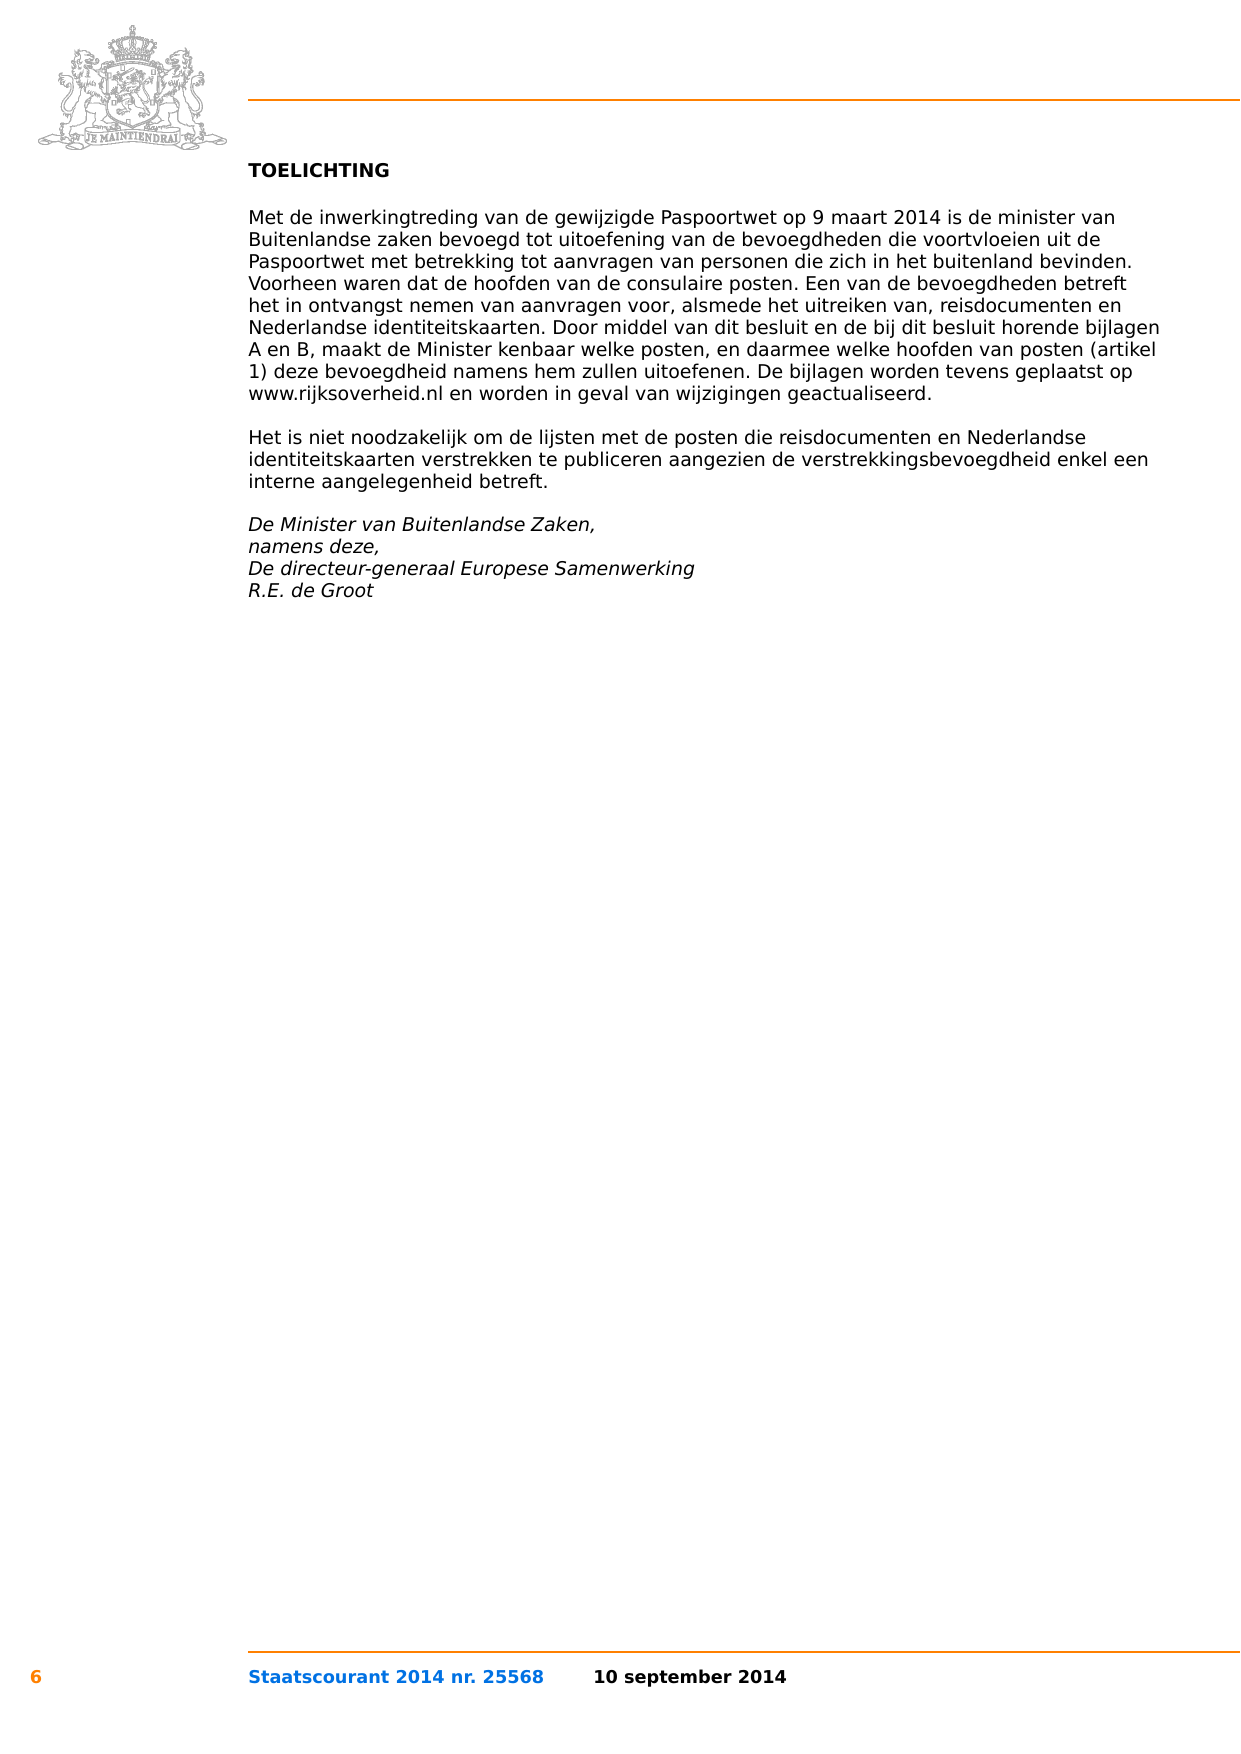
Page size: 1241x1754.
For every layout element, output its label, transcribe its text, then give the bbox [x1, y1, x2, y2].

text De Minister van Buitenlandse Zaken, namens deze, De directeur-generaal Europese Samenwerking R.E. de Groot [248, 514, 1163, 602]
text Het is niet noodzakelijk om de lijsten met de posten die reisdocumenten en Nederlandse identiteitskaarten verstrekken te publiceren aangezien de verstrekkingsbevoegdheid enkel een interne aangelegenheid betreft. [248, 427, 1163, 492]
text Met de inwerkingtreding van de gewijzigde Paspoortwet op 9 maart 2014 is de minister van Buitenlandse zaken bevoegd tot uitoefening van de bevoegdheden die voortvloeien uit de Paspoortwet met betrekking tot aanvragen van personen die zich in het buitenland bevinden. Voorheen waren dat de hoofden van de consulaire posten. Een van de bevoegdheden betreft het in ontvangst nemen van aanvragen voor, alsmede het uitreiken van, reisdocumenten en Nederlandse identiteitskaarten. Door middel van dit besluit en de bij dit besluit horende bijlagen A en B, maakt de Minister kenbaar welke posten, en daarmee welke hoofden van posten (artikel 1) deze bevoegdheid namens hem zullen uitoefenen. De bijlagen worden tevens geplaatst op www.rijksoverheid.nl en worden in geval van wijzigingen geactualiseerd. [248, 207, 1163, 405]
picture [38, 25, 227, 150]
subtitle TOELICHTING [248, 160, 1163, 182]
